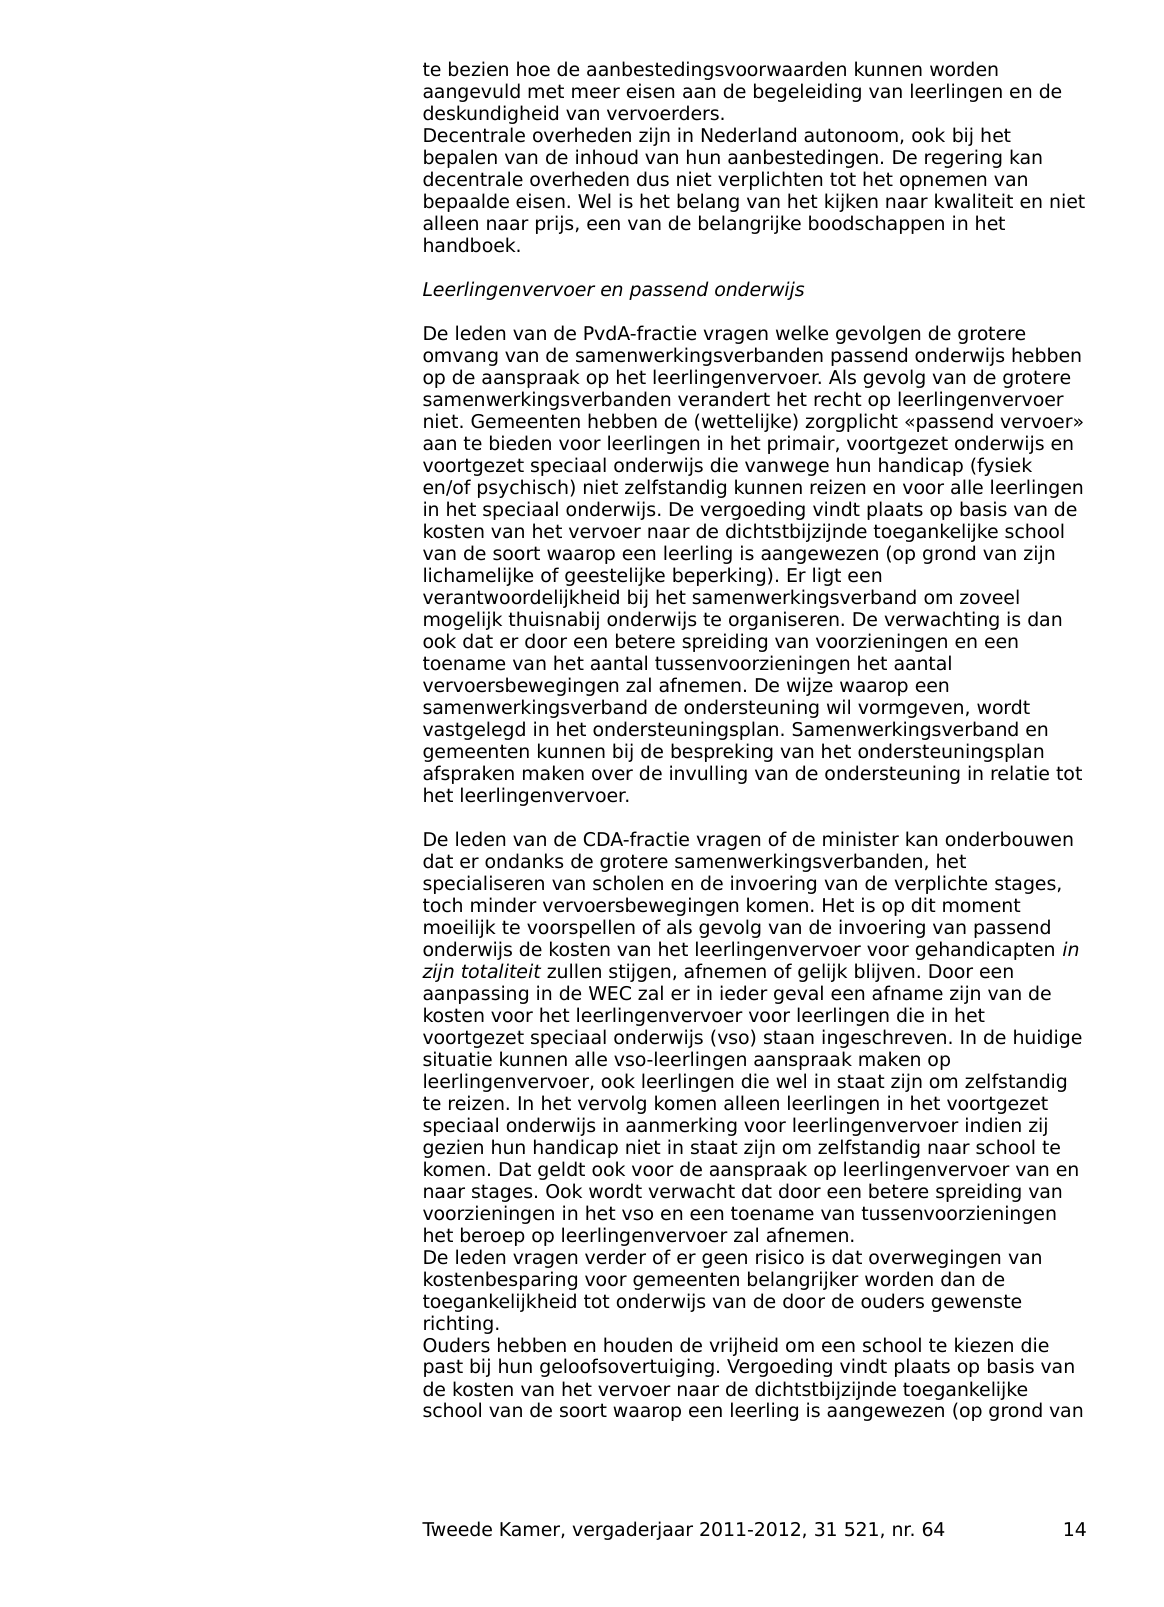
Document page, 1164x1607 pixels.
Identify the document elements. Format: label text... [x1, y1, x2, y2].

text De leden vragen verder of er geen risico is dat overwegingen van kostenbesparing voor gemeenten belangrijker worden dan de toegankelijkheid tot onderwijs van de door de ouders gewenste richting. [422, 1247, 1087, 1334]
text Ouders hebben en houden de vrijheid om een school te kiezen die past bij hun geloofsovertuiging. Vergoeding vindt plaats op basis van de kosten van het vervoer naar de dichtstbijzijnde toegankelijke school van de soort waarop een leerling is aangewezen (op grond van [422, 1334, 1087, 1422]
text De leden van de CDA-fractie vragen of de minister kan onderbouwen dat er ondanks de grotere samenwerkingsverbanden, het specialiseren van scholen en de invoering van de verplichte stages, toch minder vervoersbewegingen komen. Het is op dit moment moeilijk te voorspellen of als gevolg van de invoering van passend onderwijs de kosten van het leerlingenvervoer voor gehandicapten in zijn totaliteit zullen stijgen, afnemen of gelijk blijven. Door een aanpassing in de WEC zal er in ieder geval een afname zijn van de kosten voor het leerlingenvervoer voor leerlingen die in het voortgezet speciaal onderwijs (vso) staan ingeschreven. In de huidige situatie kunnen alle vso-leerlingen aanspraak maken op leerlingenvervoer, ook leerlingen die wel in staat zijn om zelfstandig te reizen. In het vervolg komen alleen leerlingen in het voortgezet speciaal onderwijs in aanmerking voor leerlingenvervoer indien zij gezien hun handicap niet in staat zijn om zelfstandig naar school te komen. Dat geldt ook voor de aanspraak op leerlingenvervoer van en naar stages. Ook wordt verwacht dat door een betere spreiding van voorzieningen in het vso en een toename van tussenvoorzieningen het beroep op leerlingenvervoer zal afnemen. [422, 829, 1087, 1247]
text te bezien hoe de aanbestedingsvoorwaarden kunnen worden aangevuld met meer eisen aan de begeleiding van leerlingen en de deskundigheid van vervoerders. [422, 59, 1087, 125]
text Decentrale overheden zijn in Nederland autonoom, ook bij het bepalen van de inhoud van hun aanbestedingen. De regering kan decentrale overheden dus niet verplichten tot het opnemen van bepaalde eisen. Wel is het belang van het kijken naar kwaliteit en niet alleen naar prijs, een van de belangrijke boodschappen in het handboek. [422, 125, 1087, 257]
text De leden van de PvdA-fractie vragen welke gevolgen de grotere omvang van de samenwerkingsverbanden passend onderwijs hebben op de aanspraak op het leerlingenvervoer. Als gevolg van de grotere samenwerkingsverbanden verandert het recht op leerlingenvervoer niet. Gemeenten hebben de (wettelijke) zorgplicht «passend vervoer» aan te bieden voor leerlingen in het primair, voortgezet onderwijs en voortgezet speciaal onderwijs die vanwege hun handicap (fysiek en/of psychisch) niet zelfstandig kunnen reizen en voor alle leerlingen in het speciaal onderwijs. De vergoeding vindt plaats op basis van de kosten van het vervoer naar de dichtstbijzijnde toegankelijke school van de soort waarop een leerling is aangewezen (op grond van zijn lichamelijke of geestelijke beperking). Er ligt een verantwoordelijkheid bij het samenwerkingsverband om zoveel mogelijk thuisnabij onderwijs te organiseren. De verwachting is dan ook dat er door een betere spreiding van voorzieningen en een toename van het aantal tussenvoorzieningen het aantal vervoersbewegingen zal afnemen. De wijze waarop een samenwerkingsverband de ondersteuning wil vormgeven, wordt vastgelegd in het ondersteuningsplan. Samenwerkingsverband en gemeenten kunnen bij de bespreking van het ondersteuningsplan afspraken maken over de invulling van de ondersteuning in relatie tot het leerlingenvervoer. [422, 323, 1087, 807]
subtitle Leerlingenvervoer en passend onderwijs [422, 279, 1087, 301]
